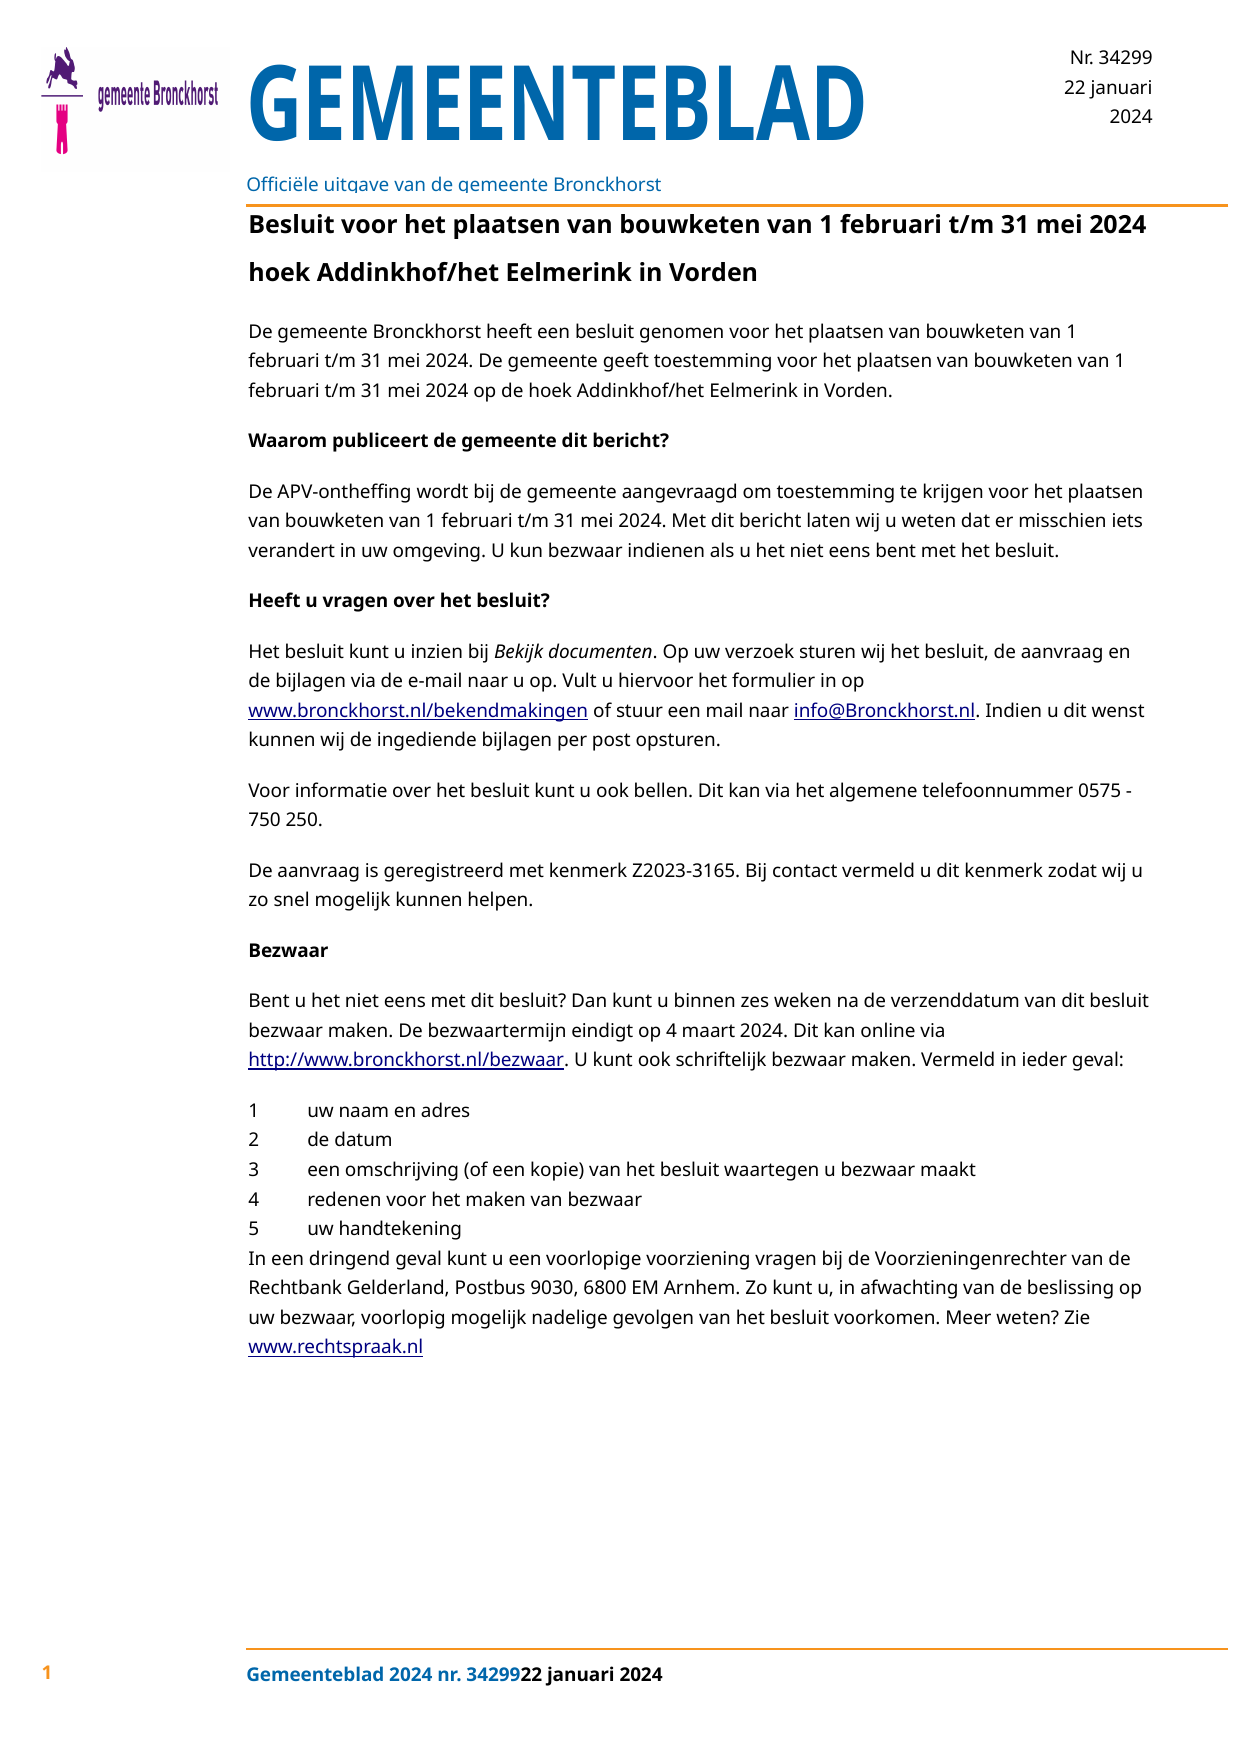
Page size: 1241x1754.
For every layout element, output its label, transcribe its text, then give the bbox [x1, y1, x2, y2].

text Voor informatie over het besluit kunt u ook bellen. Dit kan via het algemene telefoonnummer 0575 - 750 250. [248, 777, 1152, 832]
picture [41, 47, 231, 172]
text Bezwaar [248, 937, 1152, 963]
text Besluit voor het plaatsen van bouwketen van 1 februari t/m 31 mei 2024 hoek Addinkhof/het Eelmerink in Vorden [248, 207, 1152, 288]
list uw handtekening [248, 1215, 1152, 1241]
text Het besluit kunt u inzien bij Bekijk documenten. Op uw verzoek sturen wij het besluit, de aanvraag en de bijlagen via de e-mail naar u op. Vult u hiervoor het formulier in op www.bronckhorst.nl/bekendmakingen of stuur een mail naar info@Bronckhorst.nl. Indien u dit wenst kunnen wij de ingediende bijlagen per post opsturen. [248, 638, 1152, 752]
text Waarom publiceert de gemeente dit bericht? [248, 427, 1152, 453]
list uw naam en adres [248, 1097, 1152, 1123]
text De aanvraag is geregistreerd met kenmerk Z2023-3165. Bij contact vermeld u dit kenmerk zodat wij u zo snel mogelijk kunnen helpen. [248, 857, 1152, 912]
text Bent u het niet eens met dit besluit? Dan kunt u binnen zes weken na de verzenddatum van dit besluit bezwaar maken. De bezwaartermijn eindigt op 4 maart 2024. Dit kan online via http://www.bronckhorst.nl/bezwaar. U kunt ook schriftelijk bezwaar maken. Vermeld in ieder geval: [248, 987, 1152, 1072]
list redenen voor het maken van bezwaar [248, 1186, 1152, 1212]
text Heeft u vragen over het besluit? [248, 587, 1152, 613]
list de datum [248, 1127, 1152, 1152]
list een omschrijving (of een kopie) van het besluit waartegen u bezwaar maakt [248, 1156, 1152, 1182]
text De gemeente Bronckhorst heeft een besluit genomen voor het plaatsen van bouwketen van 1 februari t/m 31 mei 2024. De gemeente geeft toestemming voor het plaatsen van bouwketen van 1 februari t/m 31 mei 2024 op de hoek Addinkhof/het Eelmerink in Vorden. [248, 318, 1152, 403]
text In een dringend geval kunt u een voorlopige voorziening vragen bij de Voorzieningenrechter van de Rechtbank Gelderland, Postbus 9030, 6800 EM Arnhem. Zo kunt u, in afwachting van de beslissing op uw bezwaar, voorlopig mogelijk nadelige gevolgen van het besluit voorkomen. Meer weten? Zie www.rechtspraak.nl [248, 1245, 1152, 1359]
text De APV-ontheffing wordt bij de gemeente aangevraagd om toestemming te krijgen voor het plaatsen van bouwketen van 1 februari t/m 31 mei 2024. Met dit bericht laten wij u weten dat er misschien iets verandert in uw omgeving. U kun bezwaar indienen als u het niet eens bent met het besluit. [248, 478, 1152, 563]
